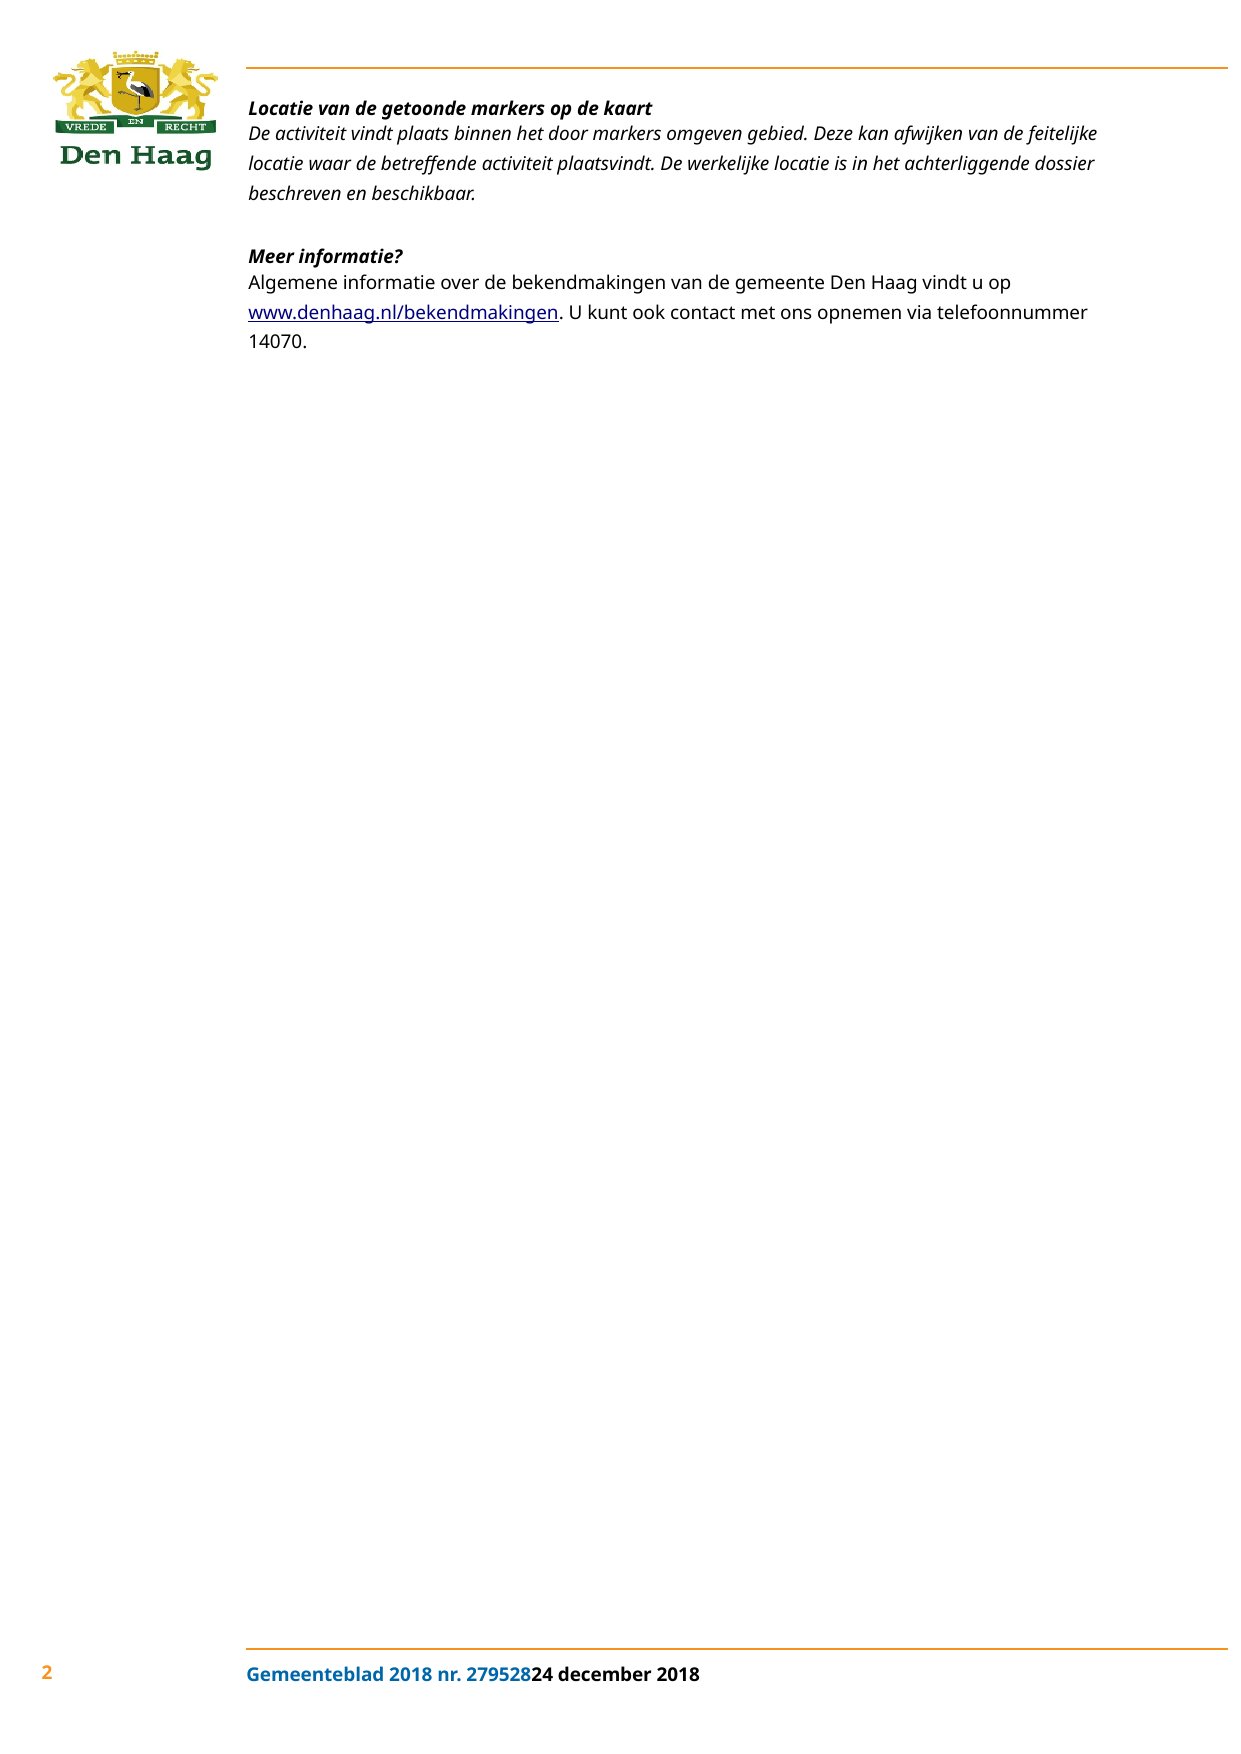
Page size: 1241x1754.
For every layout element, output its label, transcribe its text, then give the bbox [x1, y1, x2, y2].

text De activiteit vindt plaats binnen het door markers omgeven gebied. Deze kan afwijken van de feitelijke locatie waar de betreffende activiteit plaatsvindt. De werkelijke locatie is in het achterliggende dossier beschreven en beschikbaar. [248, 121, 1152, 205]
text Meer informatie? [248, 244, 1152, 269]
picture [41, 47, 231, 172]
text Algemene informatie over de bekendmakingen van de gemeente Den Haag vindt u op www.denhaag.nl/bekendmakingen. U kunt ook contact met ons opnemen via telefoonnummer 14070. [248, 269, 1152, 354]
text Locatie van de getoonde markers op de kaart [248, 95, 1152, 121]
